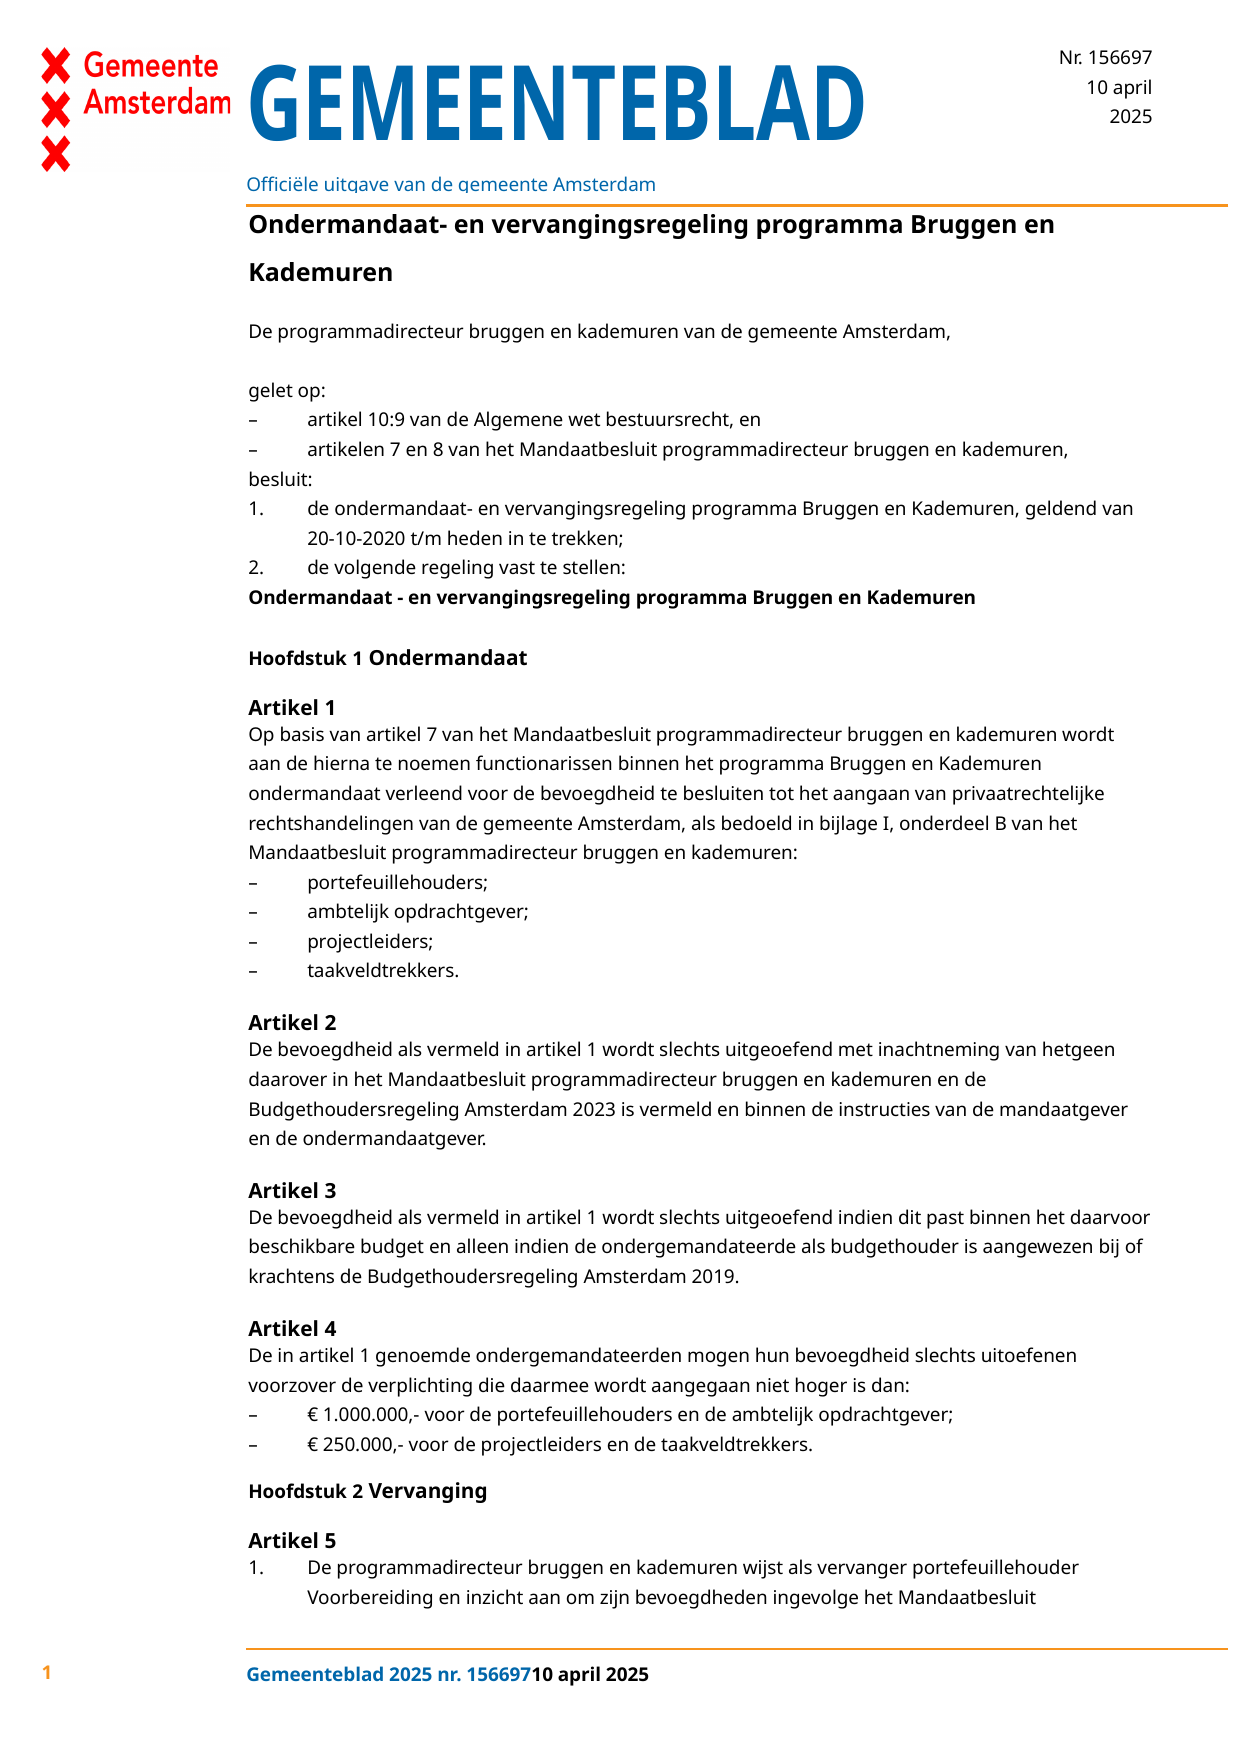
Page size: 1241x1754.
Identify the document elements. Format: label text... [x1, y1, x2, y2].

list ambtelijk opdrachtgever; [248, 898, 1152, 924]
text De bevoegdheid als vermeld in artikel 1 wordt slechts uitgeoefend indien dit past binnen het daarvoor beschikbare budget en alleen indien de ondergemandateerde als budgethouder is aangewezen bij of krachtens de Budgethoudersregeling Amsterdam 2019. [248, 1204, 1152, 1289]
list € 1.000.000,- voor de portefeuillehouders en de ambtelijk opdrachtgever; [248, 1401, 1152, 1427]
list artikel 10:9 van de Algemene wet bestuursrecht, en [248, 407, 1152, 432]
text De in artikel 1 genoemde ondergemandateerden mogen hun bevoegdheid slechts uitoefenen voorzover de verplichting die daarmee wordt aangegaan niet hoger is dan: [248, 1342, 1152, 1397]
text Artikel 2 [248, 1008, 1152, 1037]
list taakveldtrekkers. [248, 958, 1152, 983]
text besluit: [248, 466, 1152, 492]
list artikelen 7 en 8 van het Mandaatbesluit programmadirecteur bruggen en kademuren, [248, 436, 1152, 462]
text Ondermandaat- en vervangingsregeling programma Bruggen en Kademuren [248, 207, 1152, 288]
list projectleiders; [248, 928, 1152, 954]
text Artikel 3 [248, 1176, 1152, 1204]
text Op basis van artikel 7 van het Mandaatbesluit programmadirecteur bruggen en kademuren wordt aan de hierna te noemen functionarissen binnen het programma Bruggen en Kademuren ondermandaat verleend voor de bevoegdheid te besluiten tot het aangaan van privaatrechtelijke rechtshandelingen van de gemeente Amsterdam, als bedoeld in bijlage I, onderdeel B van het Mandaatbesluit programmadirecteur bruggen en kademuren: [248, 721, 1152, 865]
list portefeuillehouders; [248, 869, 1152, 895]
text Ondermandaat - en vervangingsregeling programma Bruggen en Kademuren [248, 584, 1152, 610]
text De bevoegdheid als vermeld in artikel 1 wordt slechts uitgeoefend met inachtneming van hetgeen daarover in het Mandaatbesluit programmadirecteur bruggen en kademuren en de Budgethoudersregeling Amsterdam 2023 is vermeld en binnen de instructies van de mandaatgever en de ondermandaatgever. [248, 1037, 1152, 1151]
text Hoofdstuk 2 Vervanging [248, 1477, 1152, 1505]
list de volgende regeling vast te stellen: [248, 554, 1152, 580]
text Artikel 1 [248, 693, 1152, 721]
picture [41, 47, 231, 172]
text Hoofdstuk 1 Ondermandaat [248, 643, 1152, 672]
text Artikel 4 [248, 1314, 1152, 1342]
list € 250.000,- voor de projectleiders en de taakveldtrekkers. [248, 1431, 1152, 1457]
text gelet op: [248, 377, 1152, 403]
list de ondermandaat- en vervangingsregeling programma Bruggen en Kademuren, geldend van 20-10-2020 t/m heden in te trekken; [248, 495, 1152, 551]
text De programmadirecteur bruggen en kademuren van de gemeente Amsterdam, [248, 318, 1152, 344]
list De programmadirecteur bruggen en kademuren wijst als vervanger portefeuillehouder Voorbereiding en inzicht aan om zijn bevoegdheden ingevolge het Mandaatbesluit [248, 1554, 1152, 1609]
text Artikel 5 [248, 1526, 1152, 1554]
